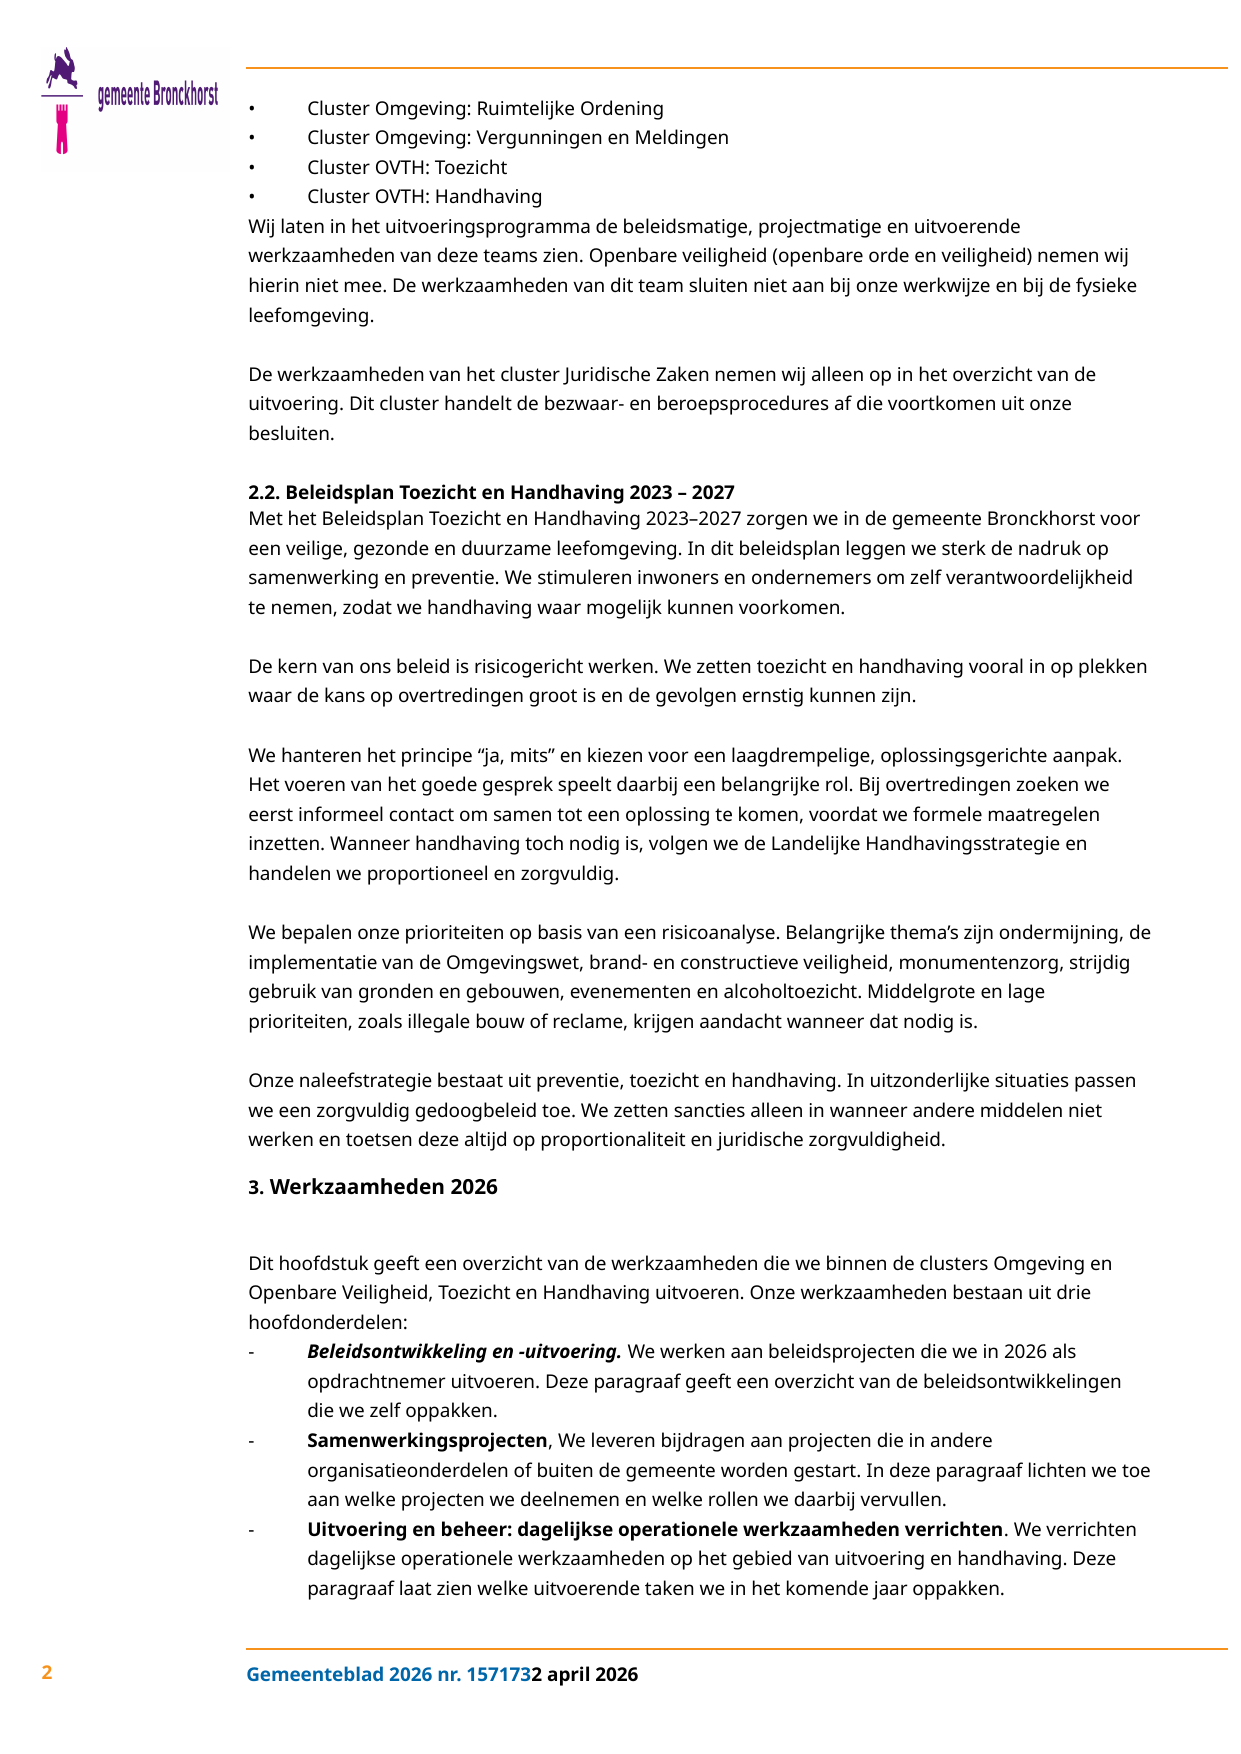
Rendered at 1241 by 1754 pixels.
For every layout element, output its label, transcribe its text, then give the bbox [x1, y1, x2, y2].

text Dit hoofdstuk geeft een overzicht van de werkzaamheden die we binnen de clusters Omgeving en Openbare Veiligheid, Toezicht en Handhaving uitvoeren. Onze werkzaamheden bestaan uit drie hoofdonderdelen: [248, 1250, 1152, 1334]
text De werkzaamheden van het cluster Juridische Zaken nemen wij alleen op in het overzicht van de uitvoering. Dit cluster handelt de bezwaar- en beroepsprocedures af die voortkomen uit onze besluiten. [248, 361, 1152, 446]
text Met het Beleidsplan Toezicht en Handhaving 2023–2027 zorgen we in de gemeente Bronckhorst voor een veilige, gezonde en duurzame leefomgeving. In dit beleidsplan leggen we sterk de nadruk op samenwerking en preventie. We stimuleren inwoners en ondernemers om zelf verantwoordelijkheid te nemen, zodat we handhaving waar mogelijk kunnen voorkomen. [248, 505, 1152, 619]
picture [41, 47, 231, 172]
text 3. Werkzaamheden 2026 [248, 1172, 1152, 1200]
list Uitvoering en beheer: dagelijkse operationele werkzaamheden verrichten. We verrichten dagelijkse operationele werkzaamheden op het gebied van uitvoering en handhaving. Deze paragraaf laat zien welke uitvoerende taken we in het komende jaar oppakken. [248, 1516, 1152, 1601]
text 2.2. Beleidsplan Toezicht en Handhaving 2023 – 2027 [248, 479, 1152, 505]
list Samenwerkingsprojecten, We leveren bijdragen aan projecten die in andere organisatieonderdelen of buiten de gemeente worden gestart. In deze paragraaf lichten we toe aan welke projecten we deelnemen en welke rollen we daarbij vervullen. [248, 1427, 1152, 1512]
list Cluster OVTH: Toezicht [248, 154, 1152, 180]
list Cluster Omgeving: Ruimtelijke Ordening [248, 95, 1152, 121]
list Cluster OVTH: Handhaving [248, 183, 1152, 209]
text We bepalen onze prioriteiten op basis van een risicoanalyse. Belangrijke thema’s zijn ondermijning, de implementatie van de Omgevingswet, brand- en constructieve veiligheid, monumentenzorg, strijdig gebruik van gronden en gebouwen, evenementen en alcoholtoezicht. Middelgrote en lage prioriteiten, zoals illegale bouw of reclame, krijgen aandacht wanneer dat nodig is. [248, 919, 1152, 1034]
text We hanteren het principe “ja, mits” en kiezen voor een laagdrempelige, oplossingsgerichte aanpak. Het voeren van het goede gesprek speelt daarbij een belangrijke rol. Bij overtredingen zoeken we eerst informeel contact om samen tot een oplossing te komen, voordat we formele maatregelen inzetten. Wanneer handhaving toch nodig is, volgen we de Landelijke Handhavingsstrategie en handelen we proportioneel en zorgvuldig. [248, 742, 1152, 886]
list Beleidsontwikkeling en -uitvoering. We werken aan beleidsprojecten die we in 2026 als opdrachtnemer uitvoeren. Deze paragraaf geeft een overzicht van de beleidsontwikkelingen die we zelf oppakken. [248, 1338, 1152, 1423]
text Onze naleefstrategie bestaat uit preventie, toezicht en handhaving. In uitzonderlijke situaties passen we een zorgvuldig gedoogbeleid toe. We zetten sancties alleen in wanneer andere middelen niet werken en toetsen deze altijd op proportionaliteit en juridische zorgvuldigheid. [248, 1067, 1152, 1152]
list Cluster Omgeving: Vergunningen en Meldingen [248, 124, 1152, 150]
text Wij laten in het uitvoeringsprogramma de beleidsmatige, projectmatige en uitvoerende werkzaamheden van deze teams zien. Openbare veiligheid (openbare orde en veiligheid) nemen wij hierin niet mee. De werkzaamheden van dit team sluiten niet aan bij onze werkwijze en bij de fysieke leefomgeving. [248, 213, 1152, 328]
text De kern van ons beleid is risicogericht werken. We zetten toezicht en handhaving vooral in op plekken waar de kans op overtredingen groot is en de gevolgen ernstig kunnen zijn. [248, 653, 1152, 708]
